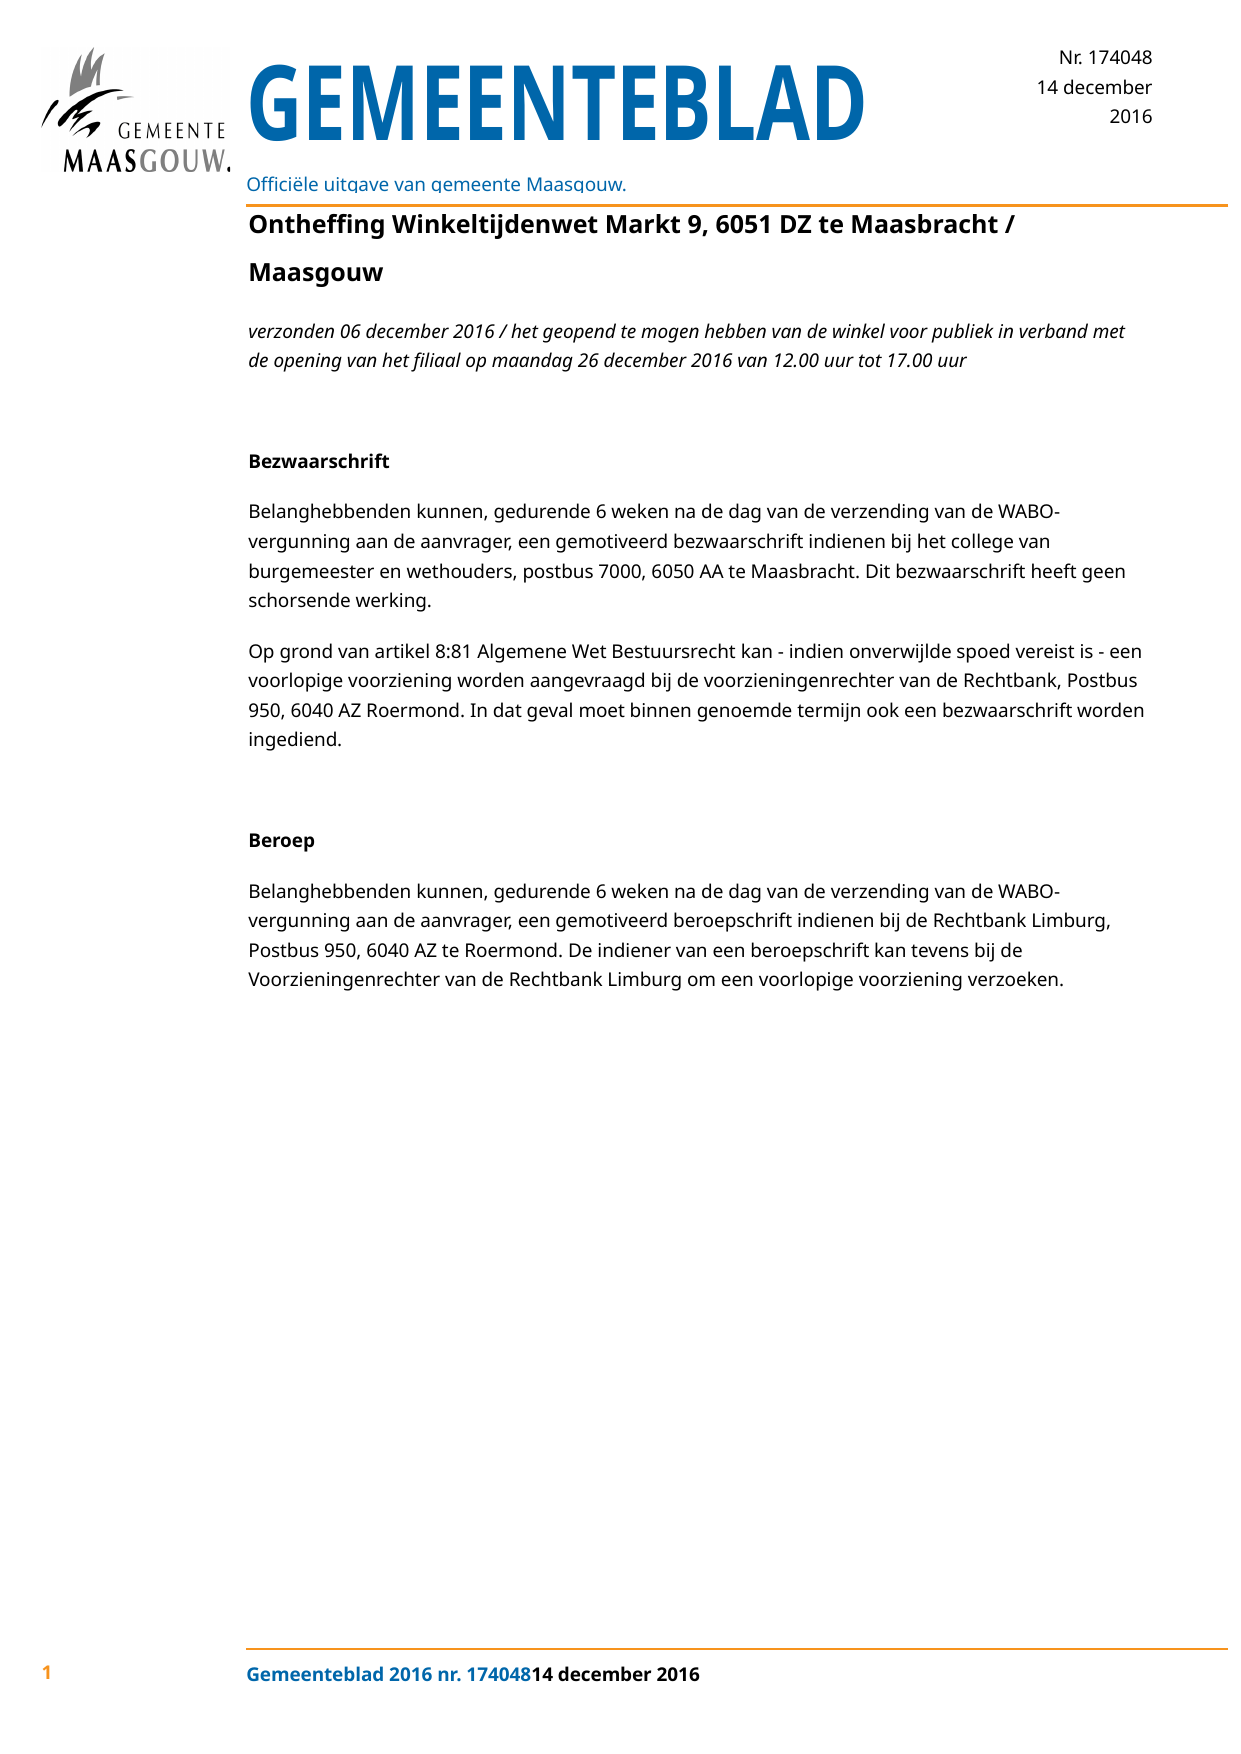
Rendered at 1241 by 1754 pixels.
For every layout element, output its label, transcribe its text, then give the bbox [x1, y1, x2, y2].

text Op grond van artikel 8:81 Algemene Wet Bestuursrecht kan - indien onverwijlde spoed vereist is - een voorlopige voorziening worden aangevraagd bij de voorzieningenrechter van de Rechtbank, Postbus 950, 6040 AZ Roermond. In dat geval moet binnen genoemde termijn ook een bezwaarschrift worden ingediend. [248, 638, 1152, 752]
text Belanghebbenden kunnen, gedurende 6 weken na de dag van de verzending van de WABO-vergunning aan de aanvrager, een gemotiveerd bezwaarschrift indienen bij het college van burgemeester en wethouders, postbus 7000, 6050 AA te Maasbracht. Dit bezwaarschrift heeft geen schorsende werking. [248, 499, 1152, 613]
text Bezwaarschrift [248, 448, 1152, 474]
text Belanghebbenden kunnen, gedurende 6 weken na de dag van de verzending van de WABO-vergunning aan de aanvrager, een gemotiveerd beroepschrift indienen bij de Rechtbank Limburg, Postbus 950, 6040 AZ te Roermond. De indiener van een beroepschrift kan tevens bij de Voorzieningenrechter van de Rechtbank Limburg om een voorlopige voorziening verzoeken. [248, 878, 1152, 992]
text verzonden 06 december 2016 / het geopend te mogen hebben van de winkel voor publiek in verband met de opening van het filiaal op maandag 26 december 2016 van 12.00 uur tot 17.00 uur [248, 318, 1152, 373]
text Beroep [248, 827, 1152, 853]
text Ontheffing Winkeltijdenwet Markt 9, 6051 DZ te Maasbracht / Maasgouw [248, 207, 1152, 288]
picture [41, 47, 231, 172]
